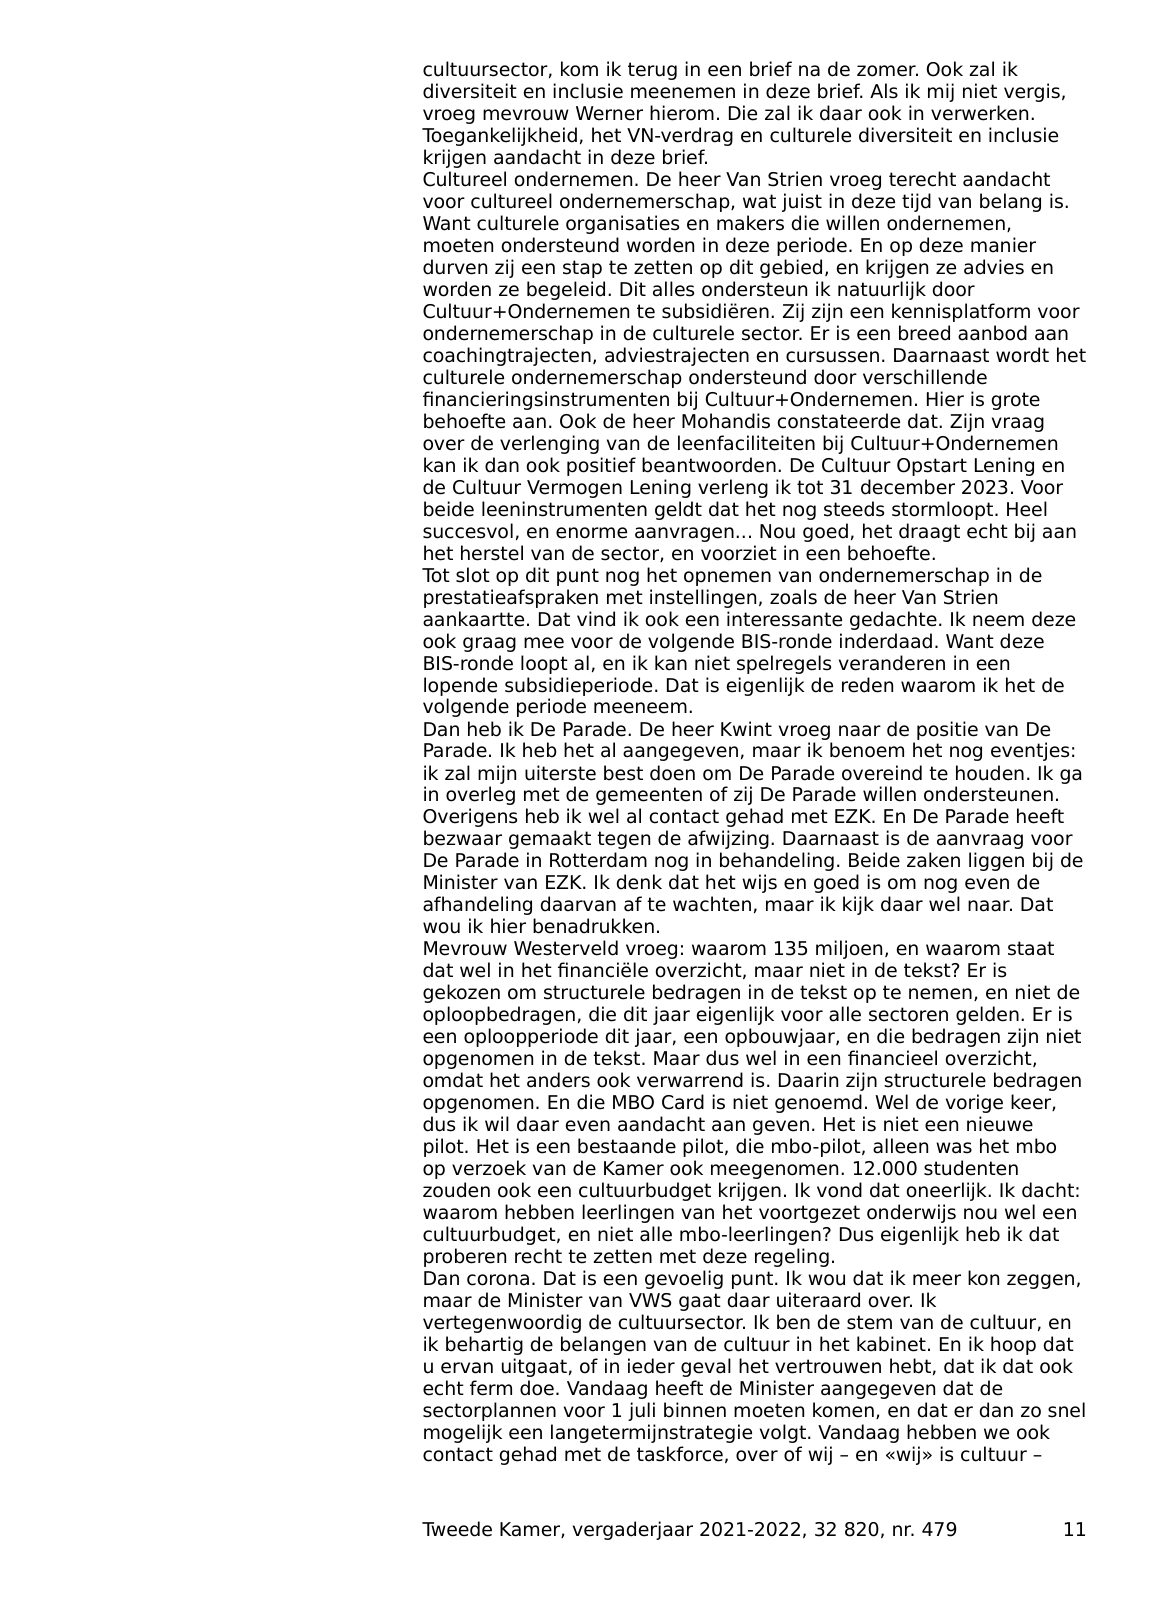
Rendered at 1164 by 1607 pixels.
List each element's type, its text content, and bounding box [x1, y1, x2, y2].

text Cultureel ondernemen. De heer Van Strien vroeg terecht aandacht voor cultureel ondernemerschap, wat juist in deze tijd van belang is. Want culturele organisaties en makers die willen ondernemen, moeten ondersteund worden in deze periode. En op deze manier durven zij een stap te zetten op dit gebied, en krijgen ze advies en worden ze begeleid. Dit alles ondersteun ik natuurlijk door Cultuur+Ondernemen te subsidiëren. Zij zijn een kennisplatform voor ondernemerschap in de culturele sector. Er is een breed aanbod aan coachingtrajecten, adviestrajecten en cursussen. Daarnaast wordt het culturele ondernemerschap ondersteund door verschillende financieringsinstrumenten bij Cultuur+Ondernemen. Hier is grote behoefte aan. Ook de heer Mohandis constateerde dat. Zijn vraag over de verlenging van de leenfaciliteiten bij Cultuur+Ondernemen kan ik dan ook positief beantwoorden. De Cultuur Opstart Lening en de Cultuur Vermogen Lening verleng ik tot 31 december 2023. Voor beide leeninstrumenten geldt dat het nog steeds stormloopt. Heel succesvol, en enorme aanvragen... Nou goed, het draagt echt bij aan het herstel van de sector, en voorziet in een behoefte. [422, 169, 1087, 564]
text Dan corona. Dat is een gevoelig punt. Ik wou dat ik meer kon zeggen, maar de Minister van VWS gaat daar uiteraard over. Ik vertegenwoordig de cultuursector. Ik ben de stem van de cultuur, en ik behartig de belangen van de cultuur in het kabinet. En ik hoop dat u ervan uitgaat, of in ieder geval het vertrouwen hebt, dat ik dat ook echt ferm doe. Vandaag heeft de Minister aangegeven dat de sectorplannen voor 1 juli binnen moeten komen, en dat er dan zo snel mogelijk een langetermijnstrategie volgt. Vandaag hebben we ook contact gehad met de taskforce, over of wij – en «wij» is cultuur – [422, 1268, 1087, 1466]
text Tot slot op dit punt nog het opnemen van ondernemerschap in de prestatieafspraken met instellingen, zoals de heer Van Strien aankaartte. Dat vind ik ook een interessante gedachte. Ik neem deze ook graag mee voor de volgende BIS-ronde inderdaad. Want deze BIS-ronde loopt al, en ik kan niet spelregels veranderen in een lopende subsidieperiode. Dat is eigenlijk de reden waarom ik het de volgende periode meeneem. [422, 564, 1087, 718]
text cultuursector, kom ik terug in een brief na de zomer. Ook zal ik diversiteit en inclusie meenemen in deze brief. Als ik mij niet vergis, vroeg mevrouw Werner hierom. Die zal ik daar ook in verwerken. Toegankelijkheid, het VN-verdrag en culturele diversiteit en inclusie krijgen aandacht in deze brief. [422, 59, 1087, 169]
text Mevrouw Westerveld vroeg: waarom 135 miljoen, en waarom staat dat wel in het financiële overzicht, maar niet in de tekst? Er is gekozen om structurele bedragen in de tekst op te nemen, en niet de oploopbedragen, die dit jaar eigenlijk voor alle sectoren gelden. Er is een oploopperiode dit jaar, een opbouwjaar, en die bedragen zijn niet opgenomen in de tekst. Maar dus wel in een financieel overzicht, omdat het anders ook verwarrend is. Daarin zijn structurele bedragen opgenomen. En die MBO Card is niet genoemd. Wel de vorige keer, dus ik wil daar even aandacht aan geven. Het is niet een nieuwe pilot. Het is een bestaande pilot, die mbo-pilot, alleen was het mbo op verzoek van de Kamer ook meegenomen. 12.000 studenten zouden ook een cultuurbudget krijgen. Ik vond dat oneerlijk. Ik dacht: waarom hebben leerlingen van het voortgezet onderwijs nou wel een cultuurbudget, en niet alle mbo-leerlingen? Dus eigenlijk heb ik dat proberen recht te zetten met deze regeling. [422, 938, 1087, 1268]
text Dan heb ik De Parade. De heer Kwint vroeg naar de positie van De Parade. Ik heb het al aangegeven, maar ik benoem het nog eventjes: ik zal mijn uiterste best doen om De Parade overeind te houden. Ik ga in overleg met de gemeenten of zij De Parade willen ondersteunen. Overigens heb ik wel al contact gehad met EZK. En De Parade heeft bezwaar gemaakt tegen de afwijzing. Daarnaast is de aanvraag voor De Parade in Rotterdam nog in behandeling. Beide zaken liggen bij de Minister van EZK. Ik denk dat het wijs en goed is om nog even de afhandeling daarvan af te wachten, maar ik kijk daar wel naar. Dat wou ik hier benadrukken. [422, 718, 1087, 938]
